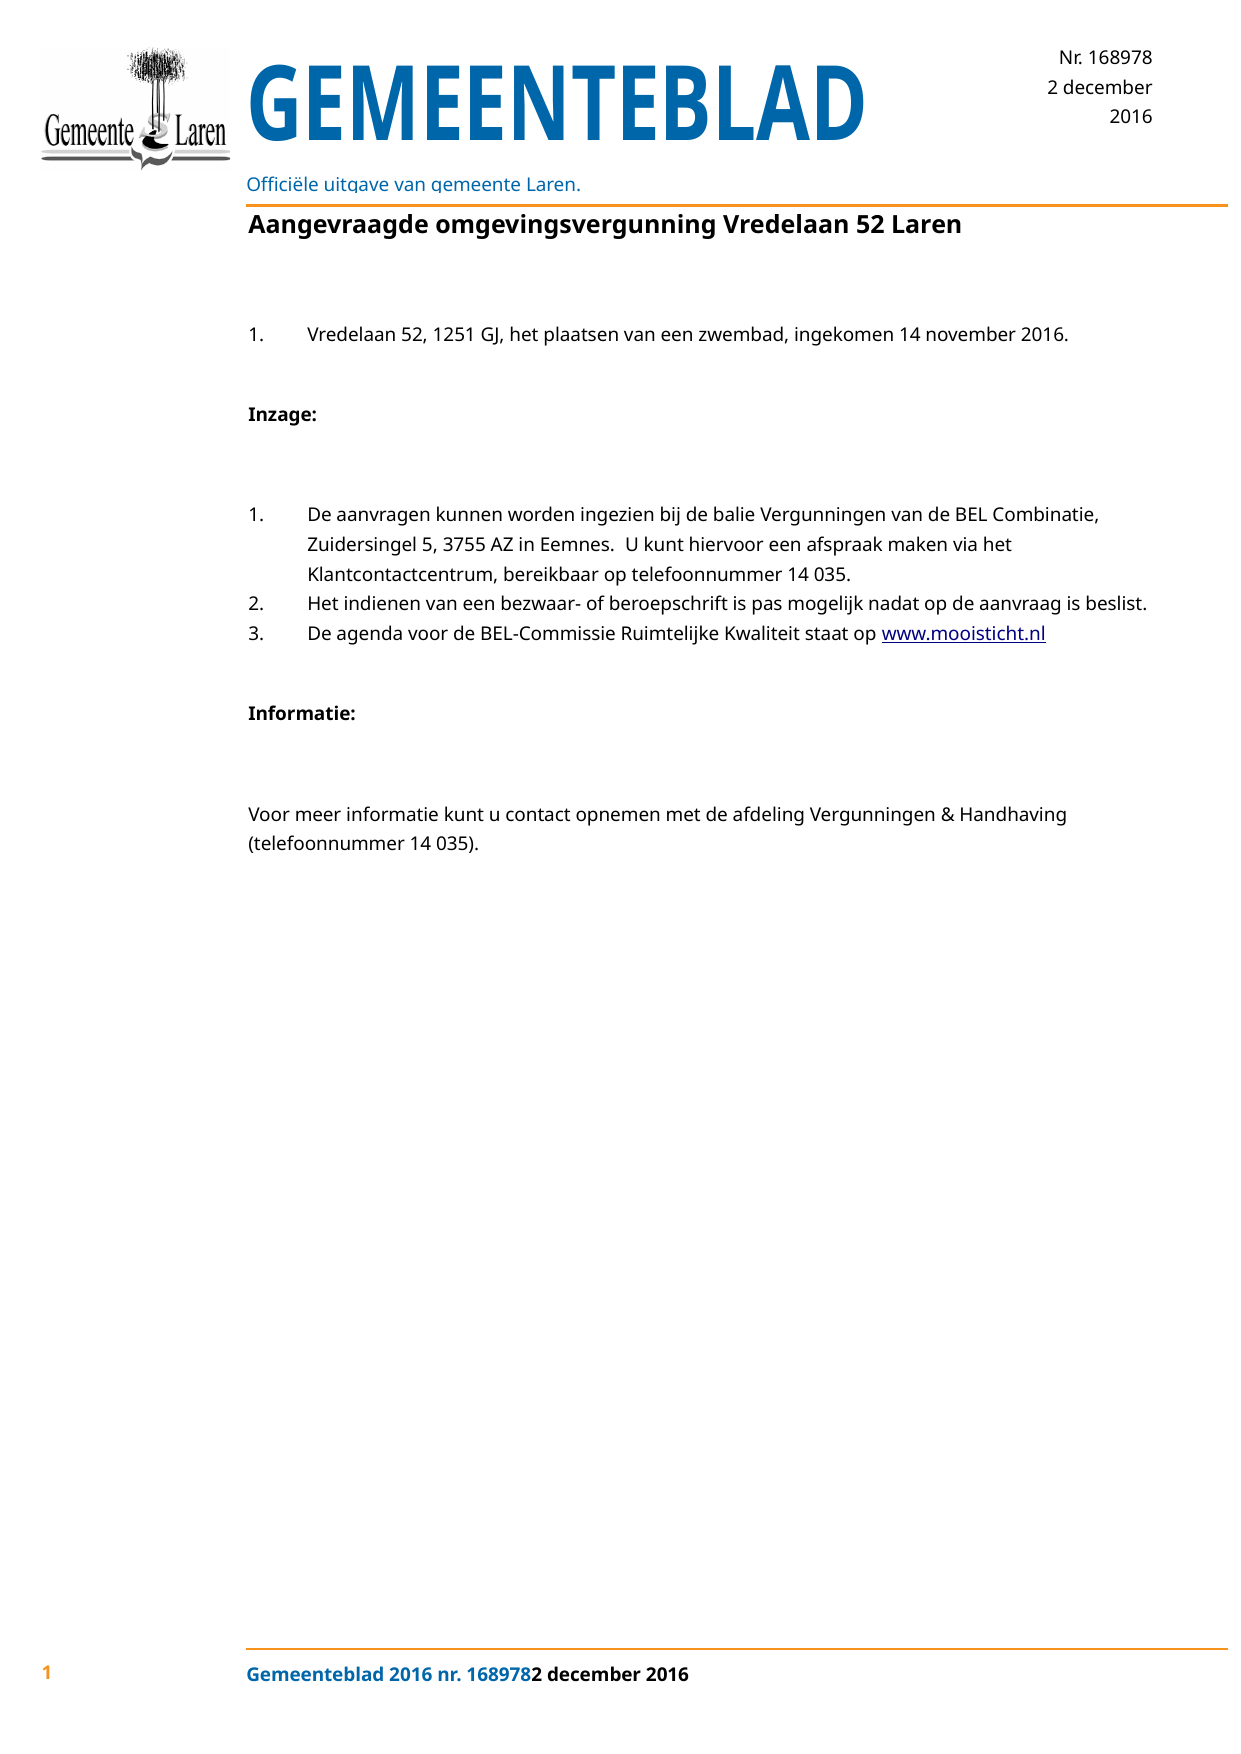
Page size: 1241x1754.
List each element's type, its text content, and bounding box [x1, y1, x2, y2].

text Inzage: [248, 401, 1152, 426]
text Informatie: [248, 700, 1152, 726]
text Aangevraagde omgevingsvergunning Vredelaan 52 Laren [248, 207, 1152, 241]
picture [41, 47, 231, 172]
list Vredelaan 52, 1251 GJ, het plaatsen van een zwembad, ingekomen 14 november 2016. [248, 321, 1152, 346]
list Het indienen van een bezwaar- of beroepschrift is pas mogelijk nadat op de aanvraag is beslist. [248, 590, 1152, 616]
list De aanvragen kunnen worden ingezien bij de balie Vergunningen van de BEL Combinatie, Zuidersingel 5, 3755 AZ in Eemnes. U kunt hiervoor een afspraak maken via het Klantcontactcentrum, bereikbaar op telefoonnummer 14 035. [248, 502, 1152, 586]
text Voor meer informatie kunt u contact opnemen met de afdeling Vergunningen & Handhaving (telefoonnummer 14 035). [248, 801, 1152, 856]
list De agenda voor de BEL-Commissie Ruimtelijke Kwaliteit staat op www.mooisticht.nl [248, 620, 1152, 646]
